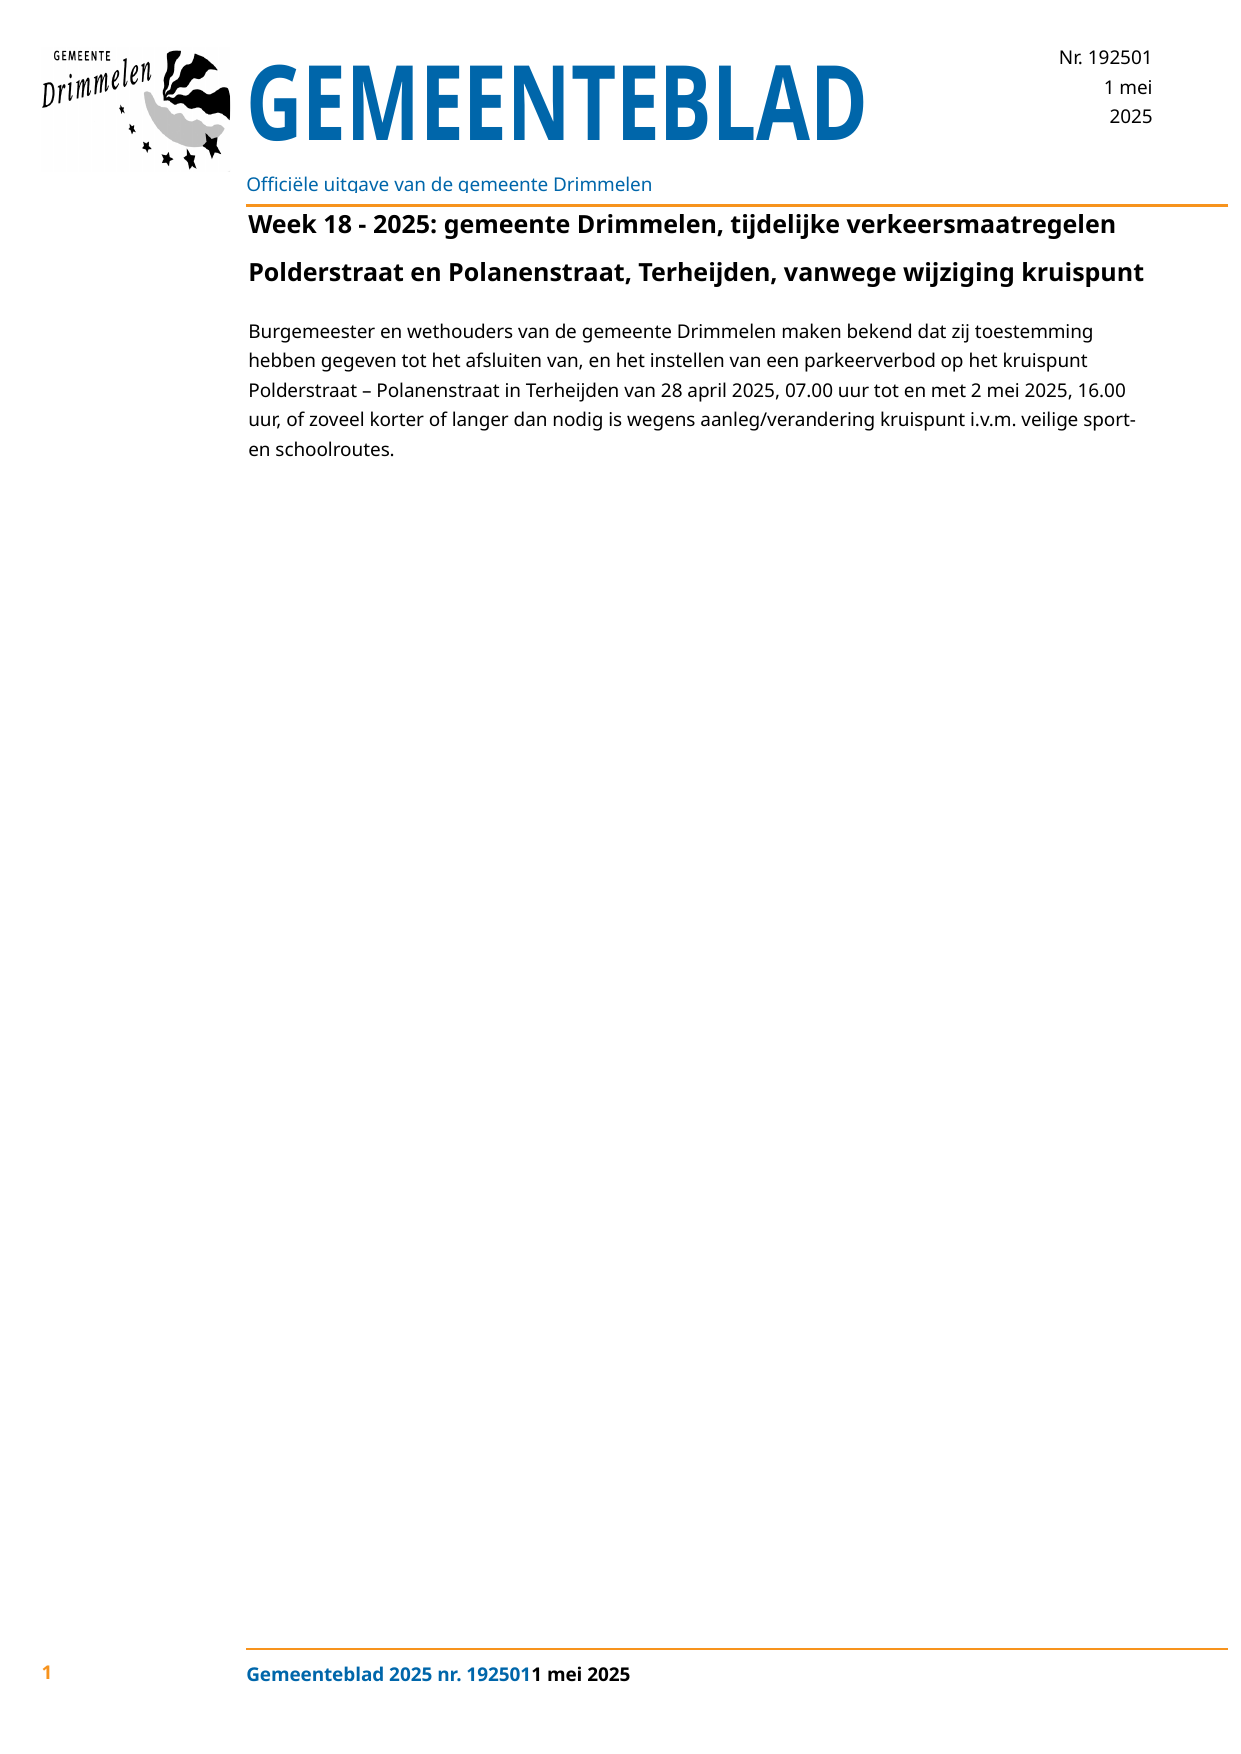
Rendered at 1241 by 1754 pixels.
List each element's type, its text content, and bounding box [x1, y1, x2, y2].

text Week 18 - 2025: gemeente Drimmelen, tijdelijke verkeersmaatregelen Polderstraat en Polanenstraat, Terheijden, vanwege wijziging kruispunt [248, 207, 1152, 288]
text Burgemeester en wethouders van de gemeente Drimmelen maken bekend dat zij toestemming hebben gegeven tot het afsluiten van, en het instellen van een parkeerverbod op het kruispunt Polderstraat – Polanenstraat in Terheijden van 28 april 2025, 07.00 uur tot en met 2 mei 2025, 16.00 uur, of zoveel korter of langer dan nodig is wegens aanleg/verandering kruispunt i.v.m. veilige sport- en schoolroutes. [248, 318, 1152, 462]
picture [41, 47, 231, 172]
